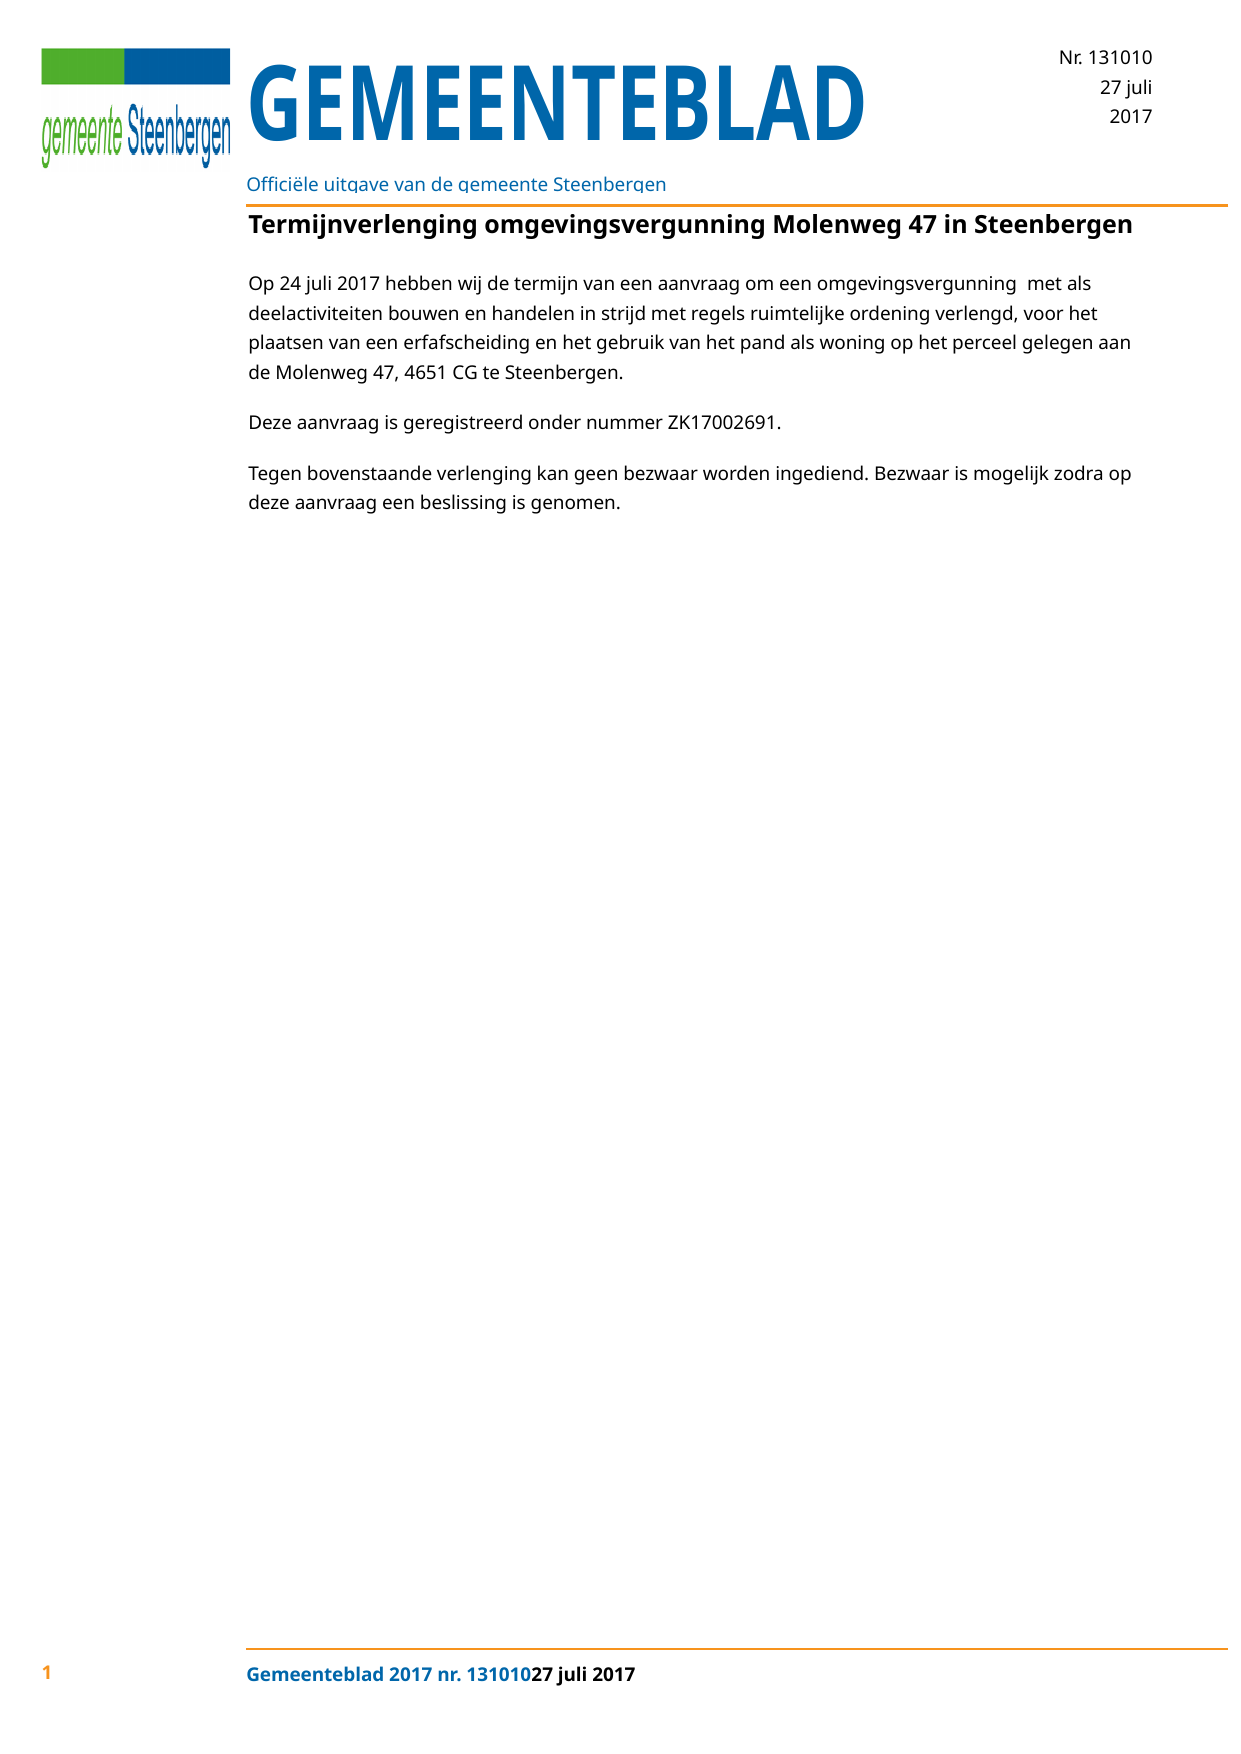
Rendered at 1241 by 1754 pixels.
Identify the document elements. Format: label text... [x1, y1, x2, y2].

text Termijnverlenging omgevingsvergunning Molenweg 47 in Steenbergen [248, 207, 1152, 241]
text Tegen bovenstaande verlenging kan geen bezwaar worden ingediend. Bezwaar is mogelijk zodra op deze aanvraag een beslissing is genomen. [248, 460, 1152, 515]
picture [41, 47, 231, 172]
text Deze aanvraag is geregistreerd onder nummer ZK17002691. [248, 409, 1152, 435]
text Op 24 juli 2017 hebben wij de termijn van een aanvraag om een omgevingsvergunning met als deelactiviteiten bouwen en handelen in strijd met regels ruimtelijke ordening verlengd, voor het plaatsen van een erfafscheiding en het gebruik van het pand als woning op het perceel gelegen aan de Molenweg 47, 4651 CG te Steenbergen. [248, 270, 1152, 385]
